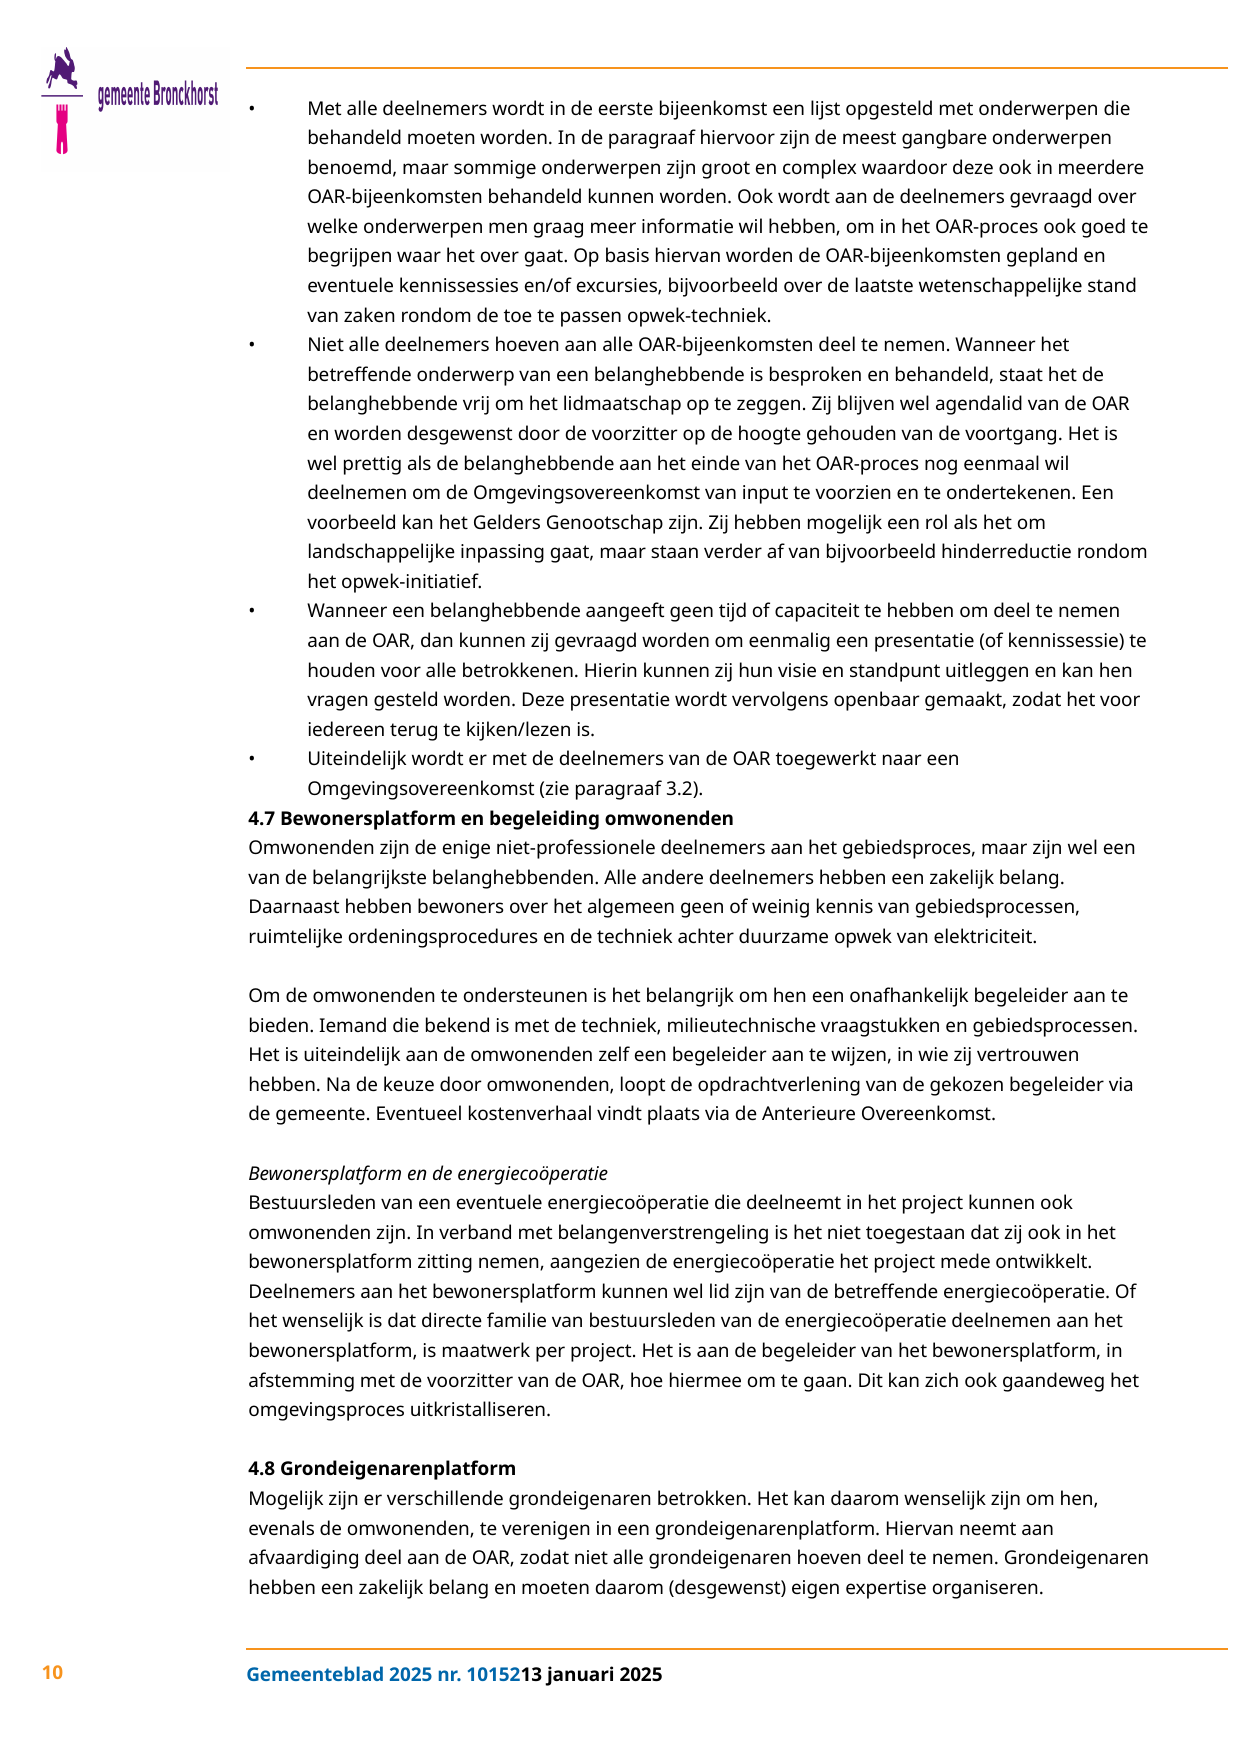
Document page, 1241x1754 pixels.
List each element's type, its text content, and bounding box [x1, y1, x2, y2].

text Bestuursleden van een eventuele energiecoöperatie die deelneemt in het project kunnen ook omwonenden zijn. In verband met belangenverstrengeling is het niet toegestaan dat zij ook in het bewonersplatform zitting nemen, aangezien de energiecoöperatie het project mede ontwikkelt. Deelnemers aan het bewonersplatform kunnen wel lid zijn van de betreffende energiecoöperatie. Of het wenselijk is dat directe familie van bestuursleden van de energiecoöperatie deelnemen aan het bewonersplatform, is maatwerk per project. Het is aan de begeleider van het bewonersplatform, in afstemming met de voorzitter van de OAR, hoe hiermee om te gaan. Dit kan zich ook gaandeweg het omgevingsproces uitkristalliseren. [248, 1189, 1152, 1422]
list Uiteindelijk wordt er met de deelnemers van de OAR toegewerkt naar een Omgevingsovereenkomst (zie paragraaf 3.2). [248, 746, 1152, 801]
text Om de omwonenden te ondersteunen is het belangrijk om hen een onafhankelijk begeleider aan te bieden. Iemand die bekend is met de techniek, milieutechnische vraagstukken en gebiedsprocessen. Het is uiteindelijk aan de omwonenden zelf een begeleider aan te wijzen, in wie zij vertrouwen hebben. Na de keuze door omwonenden, loopt de opdrachtverlening van de gekozen begeleider via de gemeente. Eventueel kostenverhaal vindt plaats via de Anterieure Overeenkomst. [248, 982, 1152, 1126]
text Omwonenden zijn de enige niet-professionele deelnemers aan het gebiedsproces, maar zijn wel een van de belangrijkste belanghebbenden. Alle andere deelnemers hebben een zakelijk belang. Daarnaast hebben bewoners over het algemeen geen of weinig kennis van gebiedsprocessen, ruimtelijke ordeningsprocedures en de techniek achter duurzame opwek van elektriciteit. [248, 834, 1152, 949]
list Niet alle deelnemers hoeven aan alle OAR-bijeenkomsten deel te nemen. Wanneer het betreffende onderwerp van een belanghebbende is besproken en behandeld, staat het de belanghebbende vrij om het lidmaatschap op te zeggen. Zij blijven wel agendalid van de OAR en worden desgewenst door de voorzitter op de hoogte gehouden van de voortgang. Het is wel prettig als de belanghebbende aan het einde van het OAR-proces nog eenmaal wil deelnemen om de Omgevingsovereenkomst van input te voorzien en te ondertekenen. Een voorbeeld kan het Gelders Genootschap zijn. Zij hebben mogelijk een rol als het om landschappelijke inpassing gaat, maar staan verder af van bijvoorbeeld hinderreductie rondom het opwek-initiatief. [248, 331, 1152, 594]
text Bewonersplatform en de energiecoöperatie [248, 1160, 1152, 1186]
list Met alle deelnemers wordt in de eerste bijeenkomst een lijst opgesteld met onderwerpen die behandeld moeten worden. In de paragraaf hiervoor zijn de meest gangbare onderwerpen benoemd, maar sommige onderwerpen zijn groot en complex waardoor deze ook in meerdere OAR-bijeenkomsten behandeld kunnen worden. Ook wordt aan de deelnemers gevraagd over welke onderwerpen men graag meer informatie wil hebben, om in het OAR-proces ook goed te begrijpen waar het over gaat. Op basis hiervan worden de OAR-bijeenkomsten gepland en eventuele kennissessies en/of excursies, bijvoorbeeld over de laatste wetenschappelijke stand van zaken rondom de toe te passen opwek-techniek. [248, 95, 1152, 328]
text Mogelijk zijn er verschillende grondeigenaren betrokken. Het kan daarom wenselijk zijn om hen, evenals de omwonenden, te verenigen in een grondeigenarenplatform. Hiervan neemt aan afvaardiging deel aan de OAR, zodat niet alle grondeigenaren hoeven deel te nemen. Grondeigenaren hebben een zakelijk belang en moeten daarom (desgewenst) eigen expertise organiseren. [248, 1485, 1152, 1600]
list Wanneer een belanghebbende aangeeft geen tijd of capaciteit te hebben om deel te nemen aan de OAR, dan kunnen zij gevraagd worden om eenmalig een presentatie (of kennissessie) te houden voor alle betrokkenen. Hierin kunnen zij hun visie en standpunt uitleggen en kan hen vragen gesteld worden. Deze presentatie wordt vervolgens openbaar gemaakt, zodat het voor iedereen terug te kijken/lezen is. [248, 598, 1152, 742]
picture [41, 47, 231, 172]
text 4.8 Grondeigenarenplatform [248, 1456, 1152, 1481]
text 4.7 Bewonersplatform en begeleiding omwonenden [248, 805, 1152, 831]
